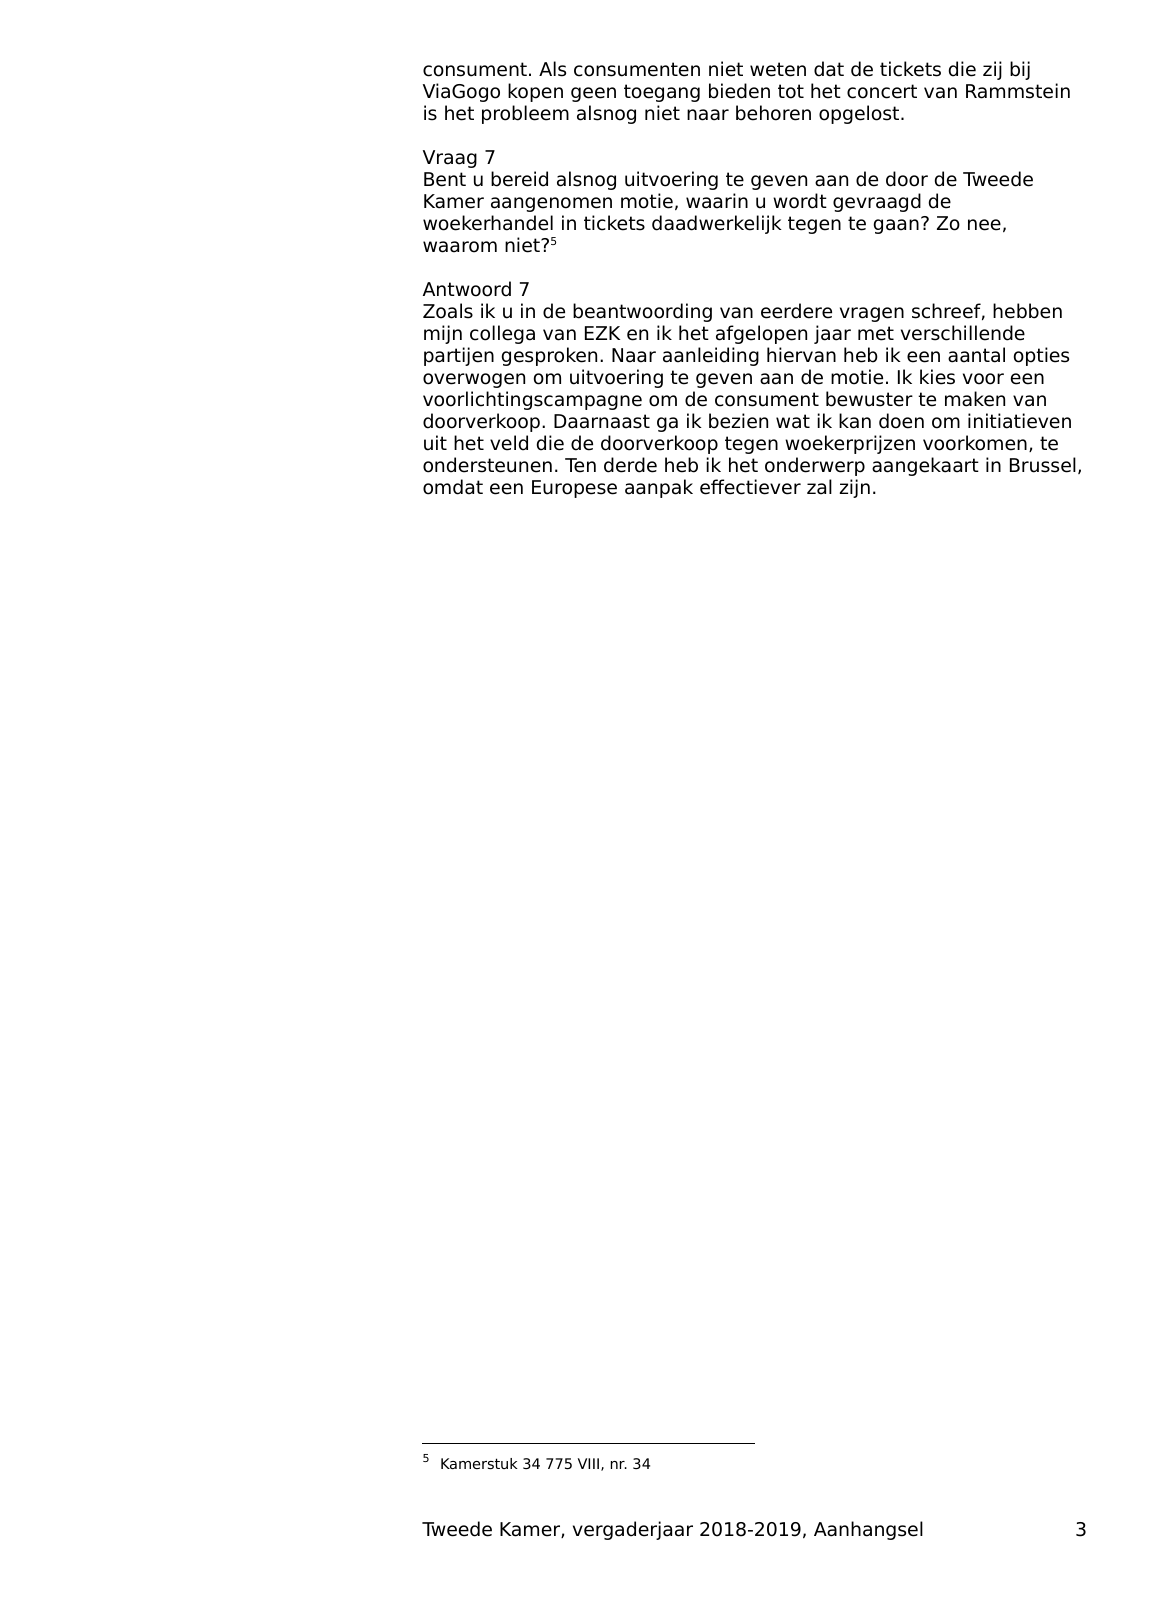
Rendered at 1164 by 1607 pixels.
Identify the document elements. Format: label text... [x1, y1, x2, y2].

text Bent u bereid alsnog uitvoering te geven aan de door de Tweede Kamer aangenomen motie, waarin u wordt gevraagd de woekerhandel in tickets daadwerkelijk tegen te gaan? Zo nee, waarom niet? [422, 169, 1087, 257]
text Zoals ik u in de beantwoording van eerdere vragen schreef, hebben mijn collega van EZK en ik het afgelopen jaar met verschillende partijen gesproken. Naar aanleiding hiervan heb ik een aantal opties overwogen om uitvoering te geven aan de motie. Ik kies voor een voorlichtingscampagne om de consument bewuster te maken van doorverkoop. Daarnaast ga ik bezien wat ik kan doen om initiatieven uit het veld die de doorverkoop tegen woekerprijzen voorkomen, te ondersteunen. Ten derde heb ik het onderwerp aangekaart in Brussel, omdat een Europese aanpak effectiever zal zijn. [422, 301, 1087, 499]
text Vraag 7 [422, 147, 1087, 169]
text consument. Als consumenten niet weten dat de tickets die zij bij ViaGogo kopen geen toegang bieden tot het concert van Rammstein is het probleem alsnog niet naar behoren opgelost. [422, 59, 1087, 125]
text Antwoord 7 [422, 279, 1087, 301]
text Kamerstuk 34 775 VIII, nr. 34 [422, 1452, 1087, 1474]
